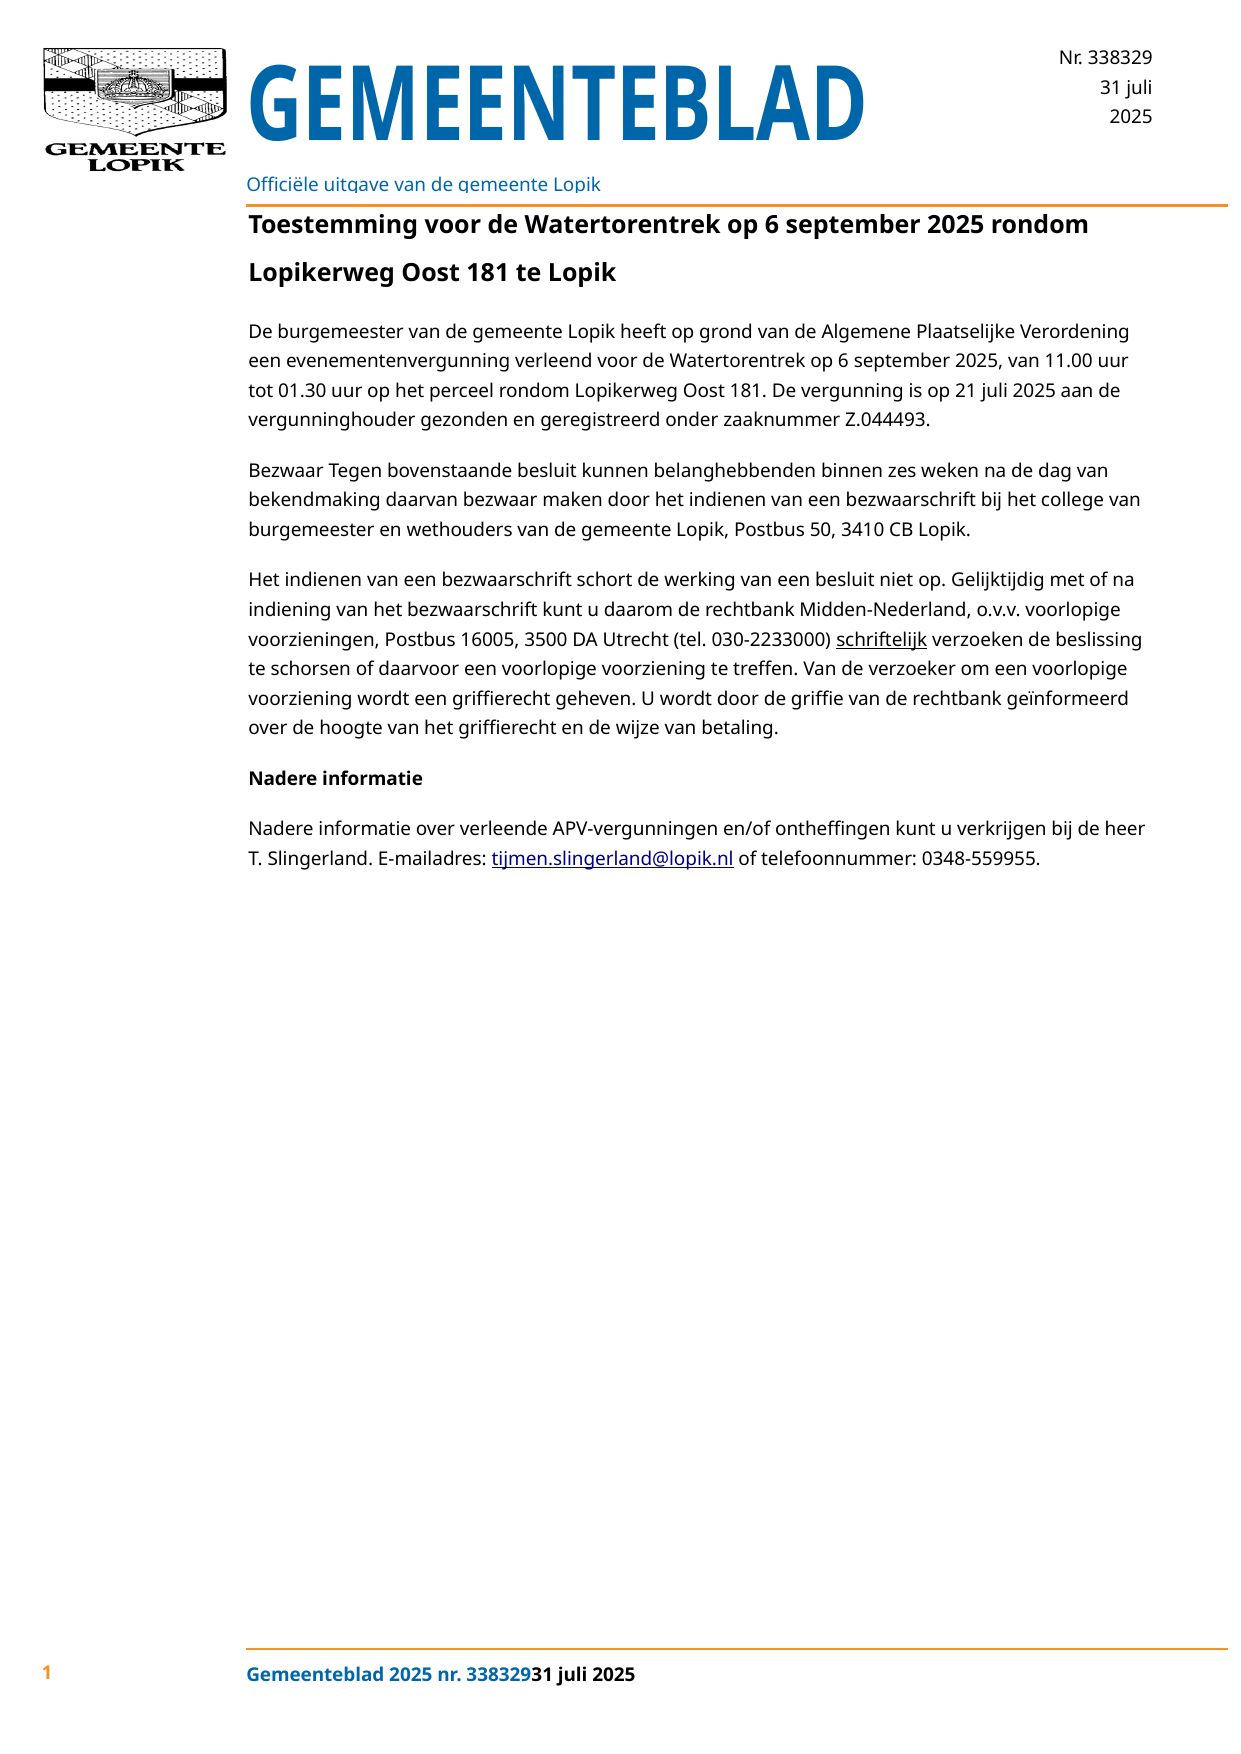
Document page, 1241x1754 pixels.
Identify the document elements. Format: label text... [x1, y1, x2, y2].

text Bezwaar Tegen bovenstaande besluit kunnen belanghebbenden binnen zes weken na de dag van bekendmaking daarvan bezwaar maken door het indienen van een bezwaarschrift bij het college van burgemeester en wethouders van de gemeente Lopik, Postbus 50, 3410 CB Lopik. [248, 457, 1152, 542]
text Nadere informatie over verleende APV-vergunningen en/of ontheffingen kunt u verkrijgen bij de heer T. Slingerland. E-mailadres: tijmen.slingerland@lopik.nl of telefoonnummer: 0348-559955. [248, 815, 1152, 871]
text Toestemming voor de Watertorentrek op 6 september 2025 rondom Lopikerweg Oost 181 te Lopik [248, 207, 1152, 288]
text Het indienen van een bezwaarschrift schort de werking van een besluit niet op. Gelijktijdig met of na indiening van het bezwaarschrift kunt u daarom de rechtbank Midden-Nederland, o.v.v. voorlopige voorzieningen, Postbus 16005, 3500 DA Utrecht (tel. 030-2233000) schriftelijk verzoeken de beslissing te schorsen of daarvoor een voorlopige voorziening te treffen. Van de verzoeker om een voorlopige voorziening wordt een griffierecht geheven. U wordt door de griffie van de rechtbank geïnformeerd over de hoogte van het griffierecht en de wijze van betaling. [248, 567, 1152, 740]
text De burgemeester van de gemeente Lopik heeft op grond van de Algemene Plaatselijke Verordening een evenementenvergunning verleend voor de Watertorentrek op 6 september 2025, van 11.00 uur tot 01.30 uur op het perceel rondom Lopikerweg Oost 181. De vergunning is op 21 juli 2025 aan de vergunninghouder gezonden en geregistreerd onder zaaknummer Z.044493. [248, 318, 1152, 432]
picture [41, 47, 231, 172]
text Nadere informatie [248, 765, 1152, 791]
